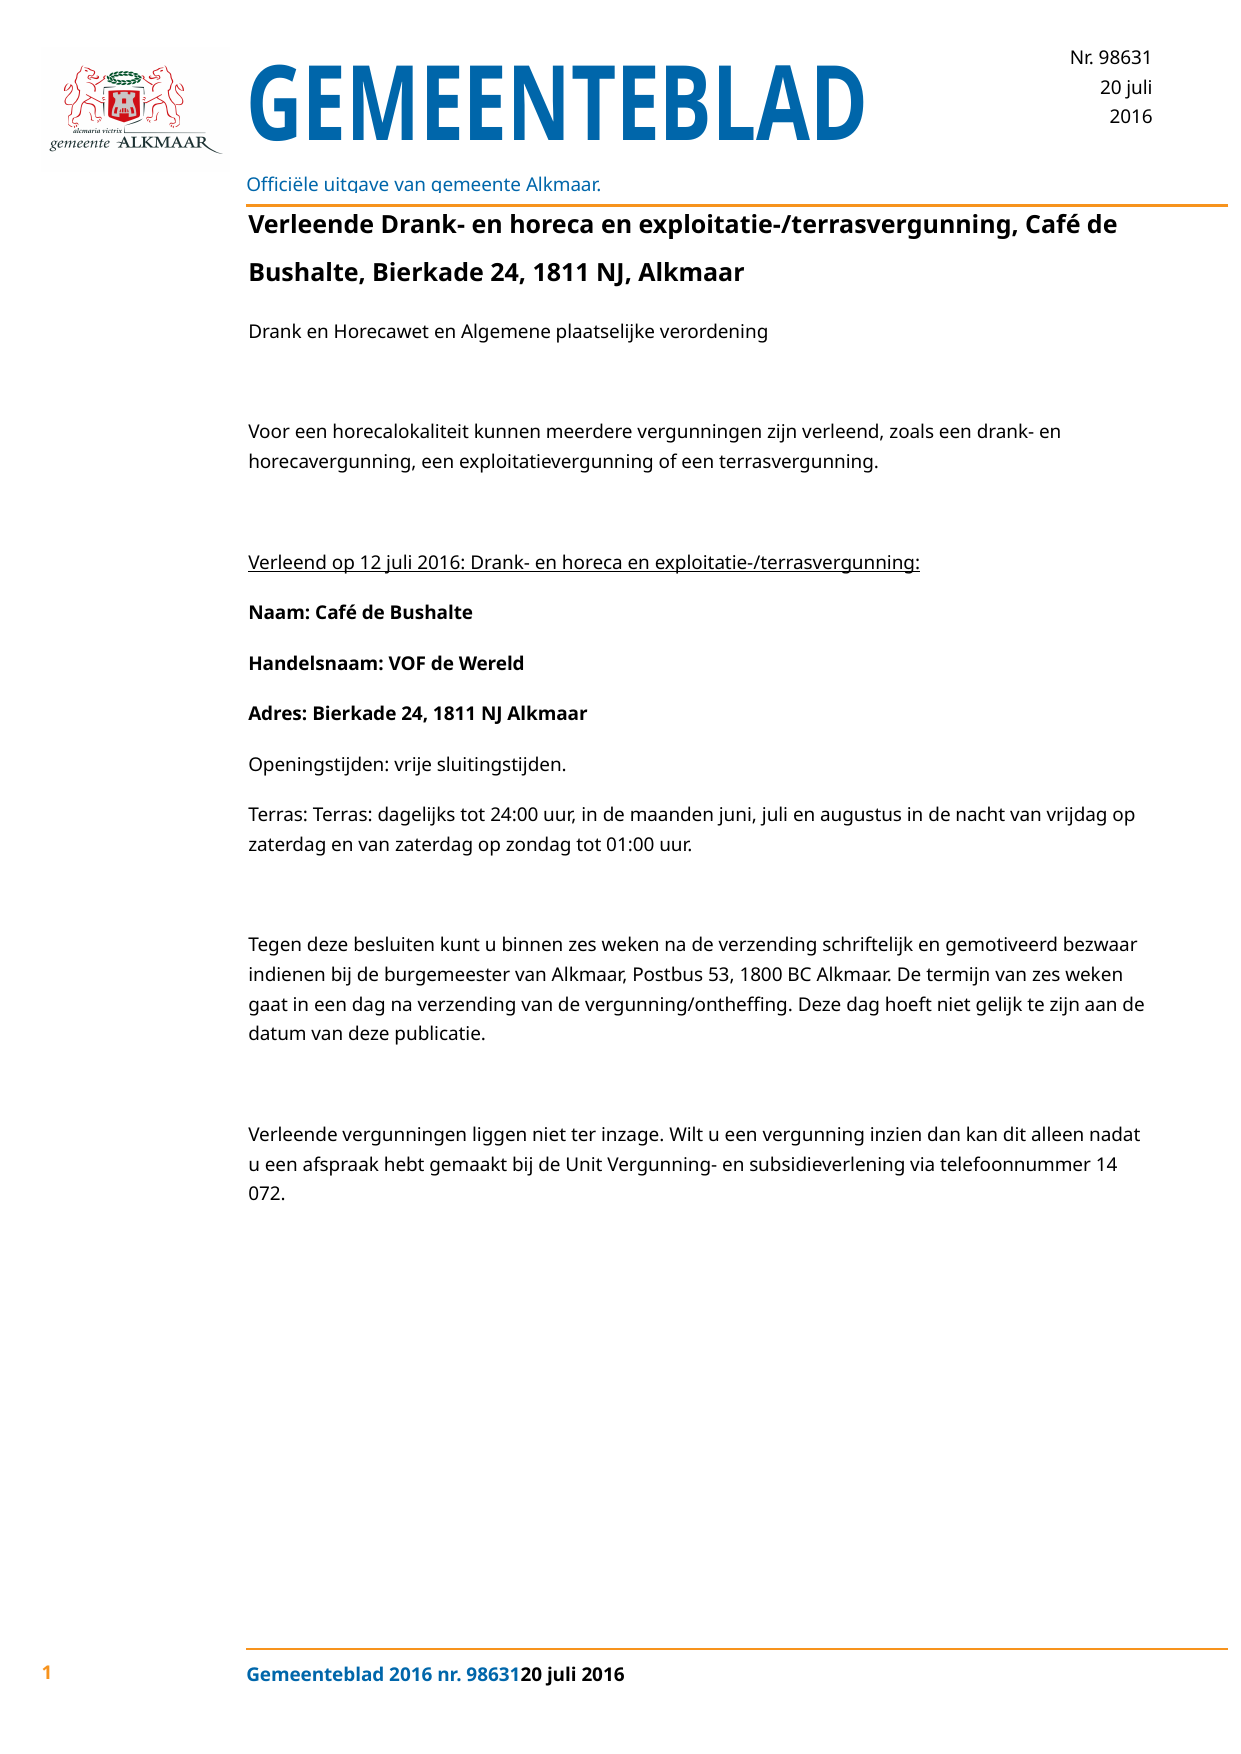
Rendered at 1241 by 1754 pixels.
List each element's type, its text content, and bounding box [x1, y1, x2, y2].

picture [41, 47, 231, 172]
text Terras: Terras: dagelijks tot 24:00 uur, in de maanden juni, juli en augustus in de nacht van vrijdag op zaterdag en van zaterdag op zondag tot 01:00 uur. [248, 801, 1152, 857]
text Voor een horecalokaliteit kunnen meerdere vergunningen zijn verleend, zoals een drank- en horecavergunning, een exploitatievergunning of een terrasvergunning. [248, 419, 1152, 474]
text Verleend op 12 juli 2016: Drank- en horeca en exploitatie-/terrasvergunning: [248, 549, 1152, 575]
text Adres: Bierkade 24, 1811 NJ Alkmaar [248, 700, 1152, 726]
text Verleende vergunningen liggen niet ter inzage. Wilt u een vergunning inzien dan kan dit alleen nadat u een afspraak hebt gemaakt bij de Unit Vergunning- en subsidieverlening via telefoonnummer 14 072. [248, 1121, 1152, 1206]
text Openingstijden: vrije sluitingstijden. [248, 751, 1152, 777]
text Verleende Drank- en horeca en exploitatie-/terrasvergunning, Café de Bushalte, Bierkade 24, 1811 NJ, Alkmaar [248, 207, 1152, 288]
text Naam: Café de Bushalte [248, 599, 1152, 625]
text Drank en Horecawet en Algemene plaatselijke verordening [248, 318, 1152, 344]
text Tegen deze besluiten kunt u binnen zes weken na de verzending schriftelijk en gemotiveerd bezwaar indienen bij de burgemeester van Alkmaar, Postbus 53, 1800 BC Alkmaar. De termijn van zes weken gaat in een dag na verzending van de vergunning/ontheffing. Deze dag hoeft niet gelijk te zijn aan de datum van deze publicatie. [248, 932, 1152, 1046]
text Handelsnaam: VOF de Wereld [248, 650, 1152, 676]
